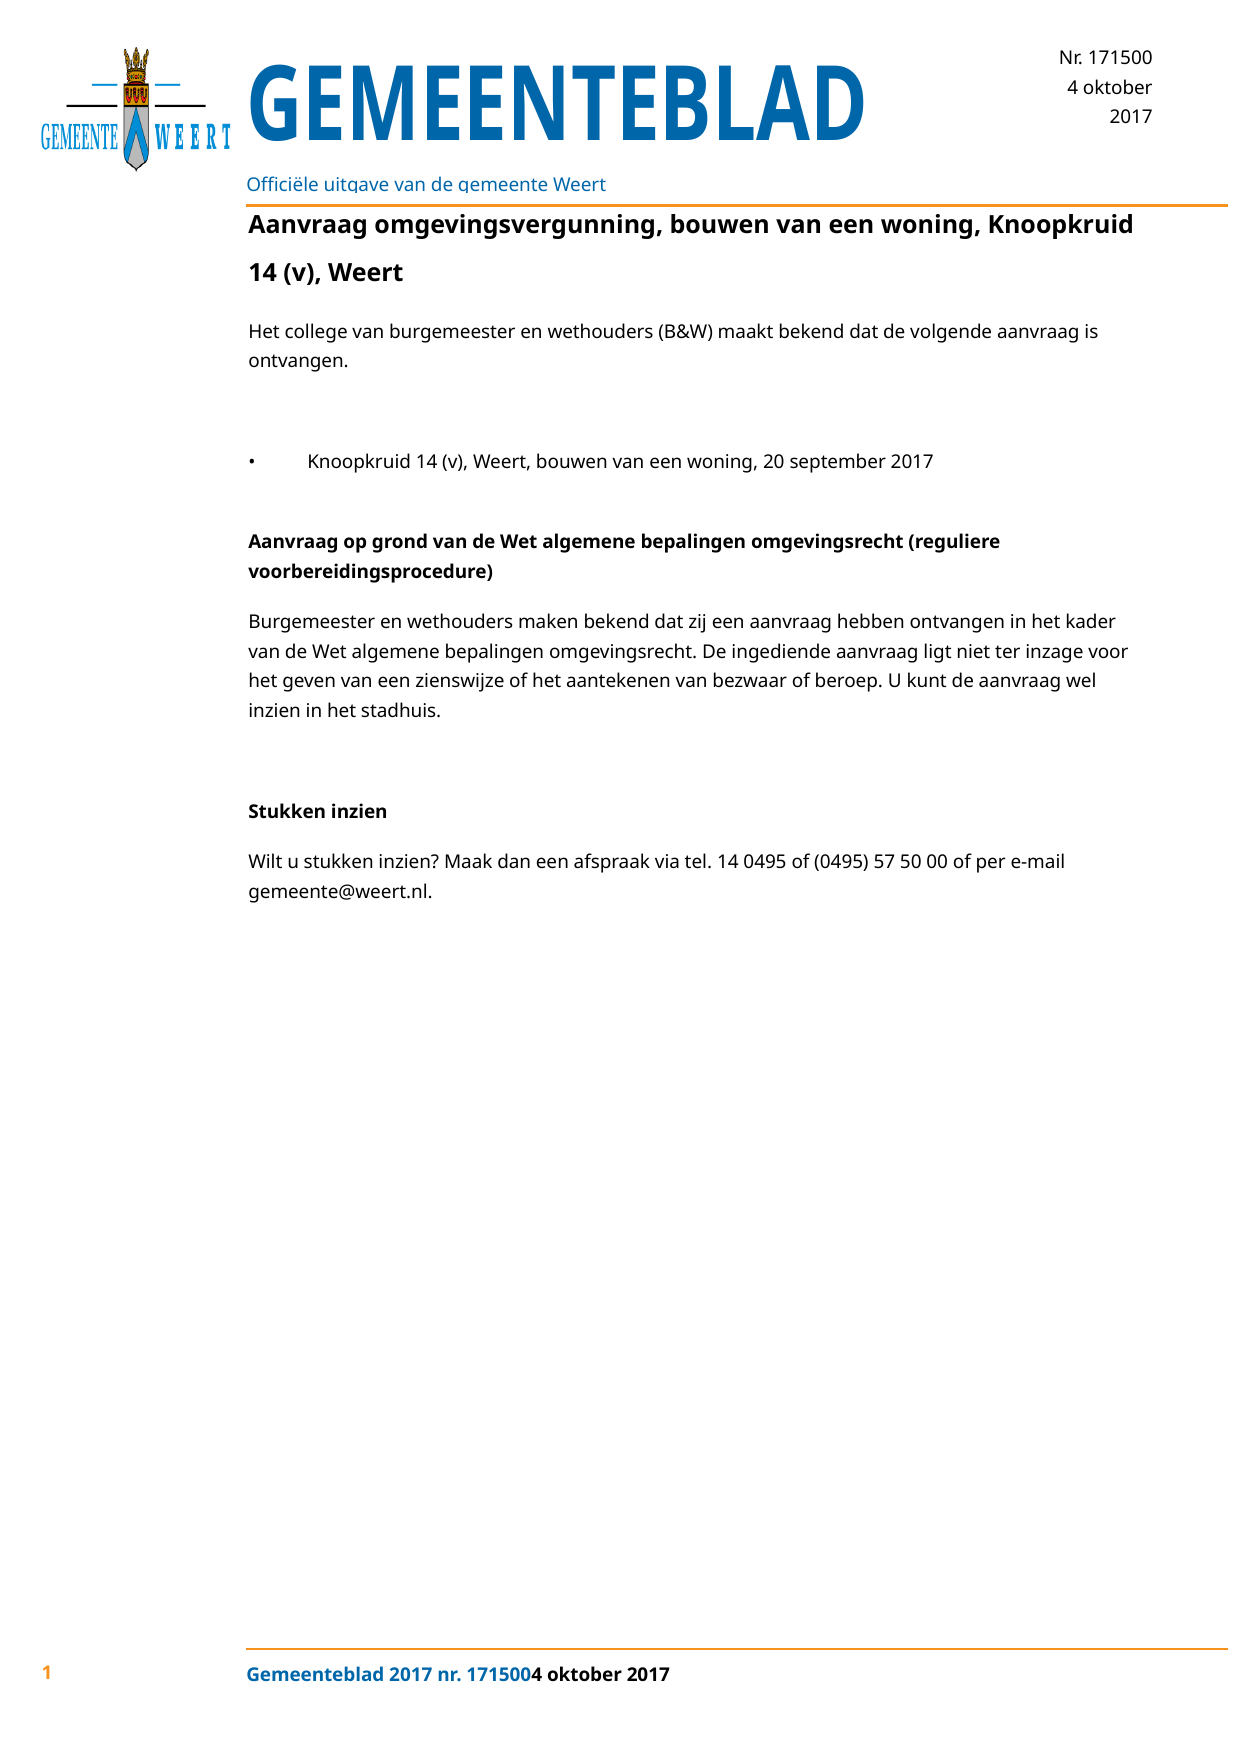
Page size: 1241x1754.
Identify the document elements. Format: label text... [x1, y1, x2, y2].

text Het college van burgemeester en wethouders (B&W) maakt bekend dat de volgende aanvraag is ontvangen. [248, 318, 1152, 373]
text Aanvraag omgevingsvergunning, bouwen van een woning, Knoopkruid 14 (v), Weert [248, 207, 1152, 288]
list Knoopkruid 14 (v), Weert, bouwen van een woning, 20 september 2017 [248, 448, 1152, 474]
text Burgemeester en wethouders maken bekend dat zij een aanvraag hebben ontvangen in het kader van de Wet algemene bepalingen omgevingsrecht. De ingediende aanvraag ligt niet ter inzage voor het geven van een zienswijze of het aantekenen van bezwaar of beroep. U kunt de aanvraag wel inzien in het stadhuis. [248, 608, 1152, 723]
picture [41, 47, 231, 172]
text Aanvraag op grond van de Wet algemene bepalingen omgevingsrecht (reguliere voorbereidingsprocedure) [248, 528, 1152, 584]
text Wilt u stukken inzien? Maak dan een afspraak via tel. 14 0495 of (0495) 57 50 00 of per e-mail gemeente@weert.nl. [248, 848, 1152, 904]
text Stukken inzien [248, 798, 1152, 824]
